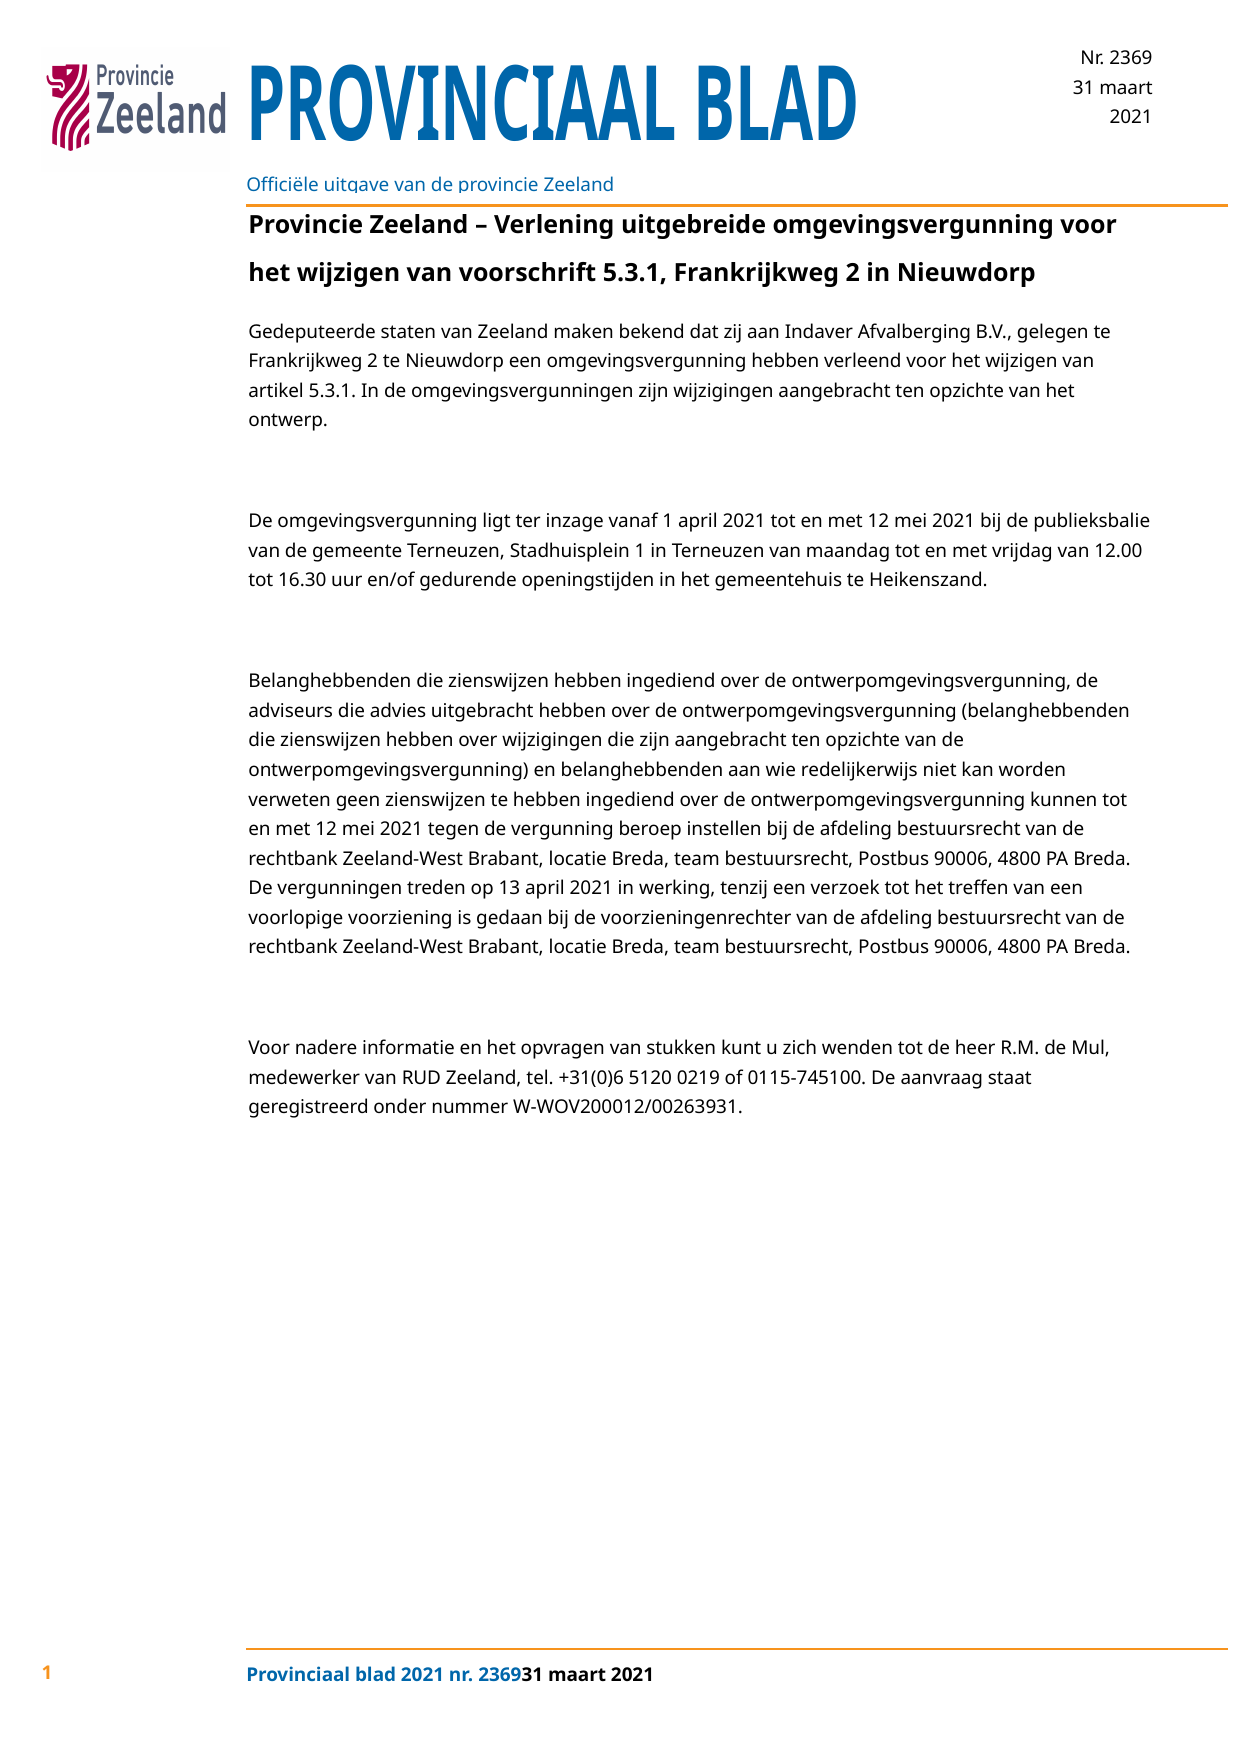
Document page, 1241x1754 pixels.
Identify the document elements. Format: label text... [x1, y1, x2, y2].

text Gedeputeerde staten van Zeeland maken bekend dat zij aan Indaver Afvalberging B.V., gelegen te Frankrijkweg 2 te Nieuwdorp een omgevingsvergunning hebben verleend voor het wijzigen van artikel 5.3.1. In de omgevingsvergunningen zijn wijzigingen aangebracht ten opzichte van het ontwerp. [248, 318, 1152, 432]
text De omgevingsvergunning ligt ter inzage vanaf 1 april 2021 tot en met 12 mei 2021 bij de publieksbalie van de gemeente Terneuzen, Stadhuisplein 1 in Terneuzen van maandag tot en met vrijdag van 12.00 tot 16.30 uur en/of gedurende openingstijden in het gemeentehuis te Heikenszand. [248, 507, 1152, 592]
text Voor nadere informatie en het opvragen van stukken kunt u zich wenden tot de heer R.M. de Mul, medewerker van RUD Zeeland, tel. +31(0)6 5120 0219 of 0115-745100. De aanvraag staat geregistreerd onder nummer W-WOV200012/00263931. [248, 1034, 1152, 1119]
picture [41, 47, 231, 172]
text Belanghebbenden die zienswijzen hebben ingediend over de ontwerpomgevingsvergunning, de adviseurs die advies uitgebracht hebben over de ontwerpomgevingsvergunning (belanghebbenden die zienswijzen hebben over wijzigingen die zijn aangebracht ten opzichte van de ontwerpomgevingsvergunning) en belanghebbenden aan wie redelijkerwijs niet kan worden verweten geen zienswijzen te hebben ingediend over de ontwerpomgevingsvergunning kunnen tot en met 12 mei 2021 tegen de vergunning beroep instellen bij de afdeling bestuursrecht van de rechtbank Zeeland-West Brabant, locatie Breda, team bestuursrecht, Postbus 90006, 4800 PA Breda. De vergunningen treden op 13 april 2021 in werking, tenzij een verzoek tot het treffen van een voorlopige voorziening is gedaan bij de voorzieningenrechter van de afdeling bestuursrecht van de rechtbank Zeeland-West Brabant, locatie Breda, team bestuursrecht, Postbus 90006, 4800 PA Breda. [248, 667, 1152, 959]
text Provincie Zeeland – Verlening uitgebreide omgevingsvergunning voor het wijzigen van voorschrift 5.3.1, Frankrijkweg 2 in Nieuwdorp [248, 207, 1152, 288]
